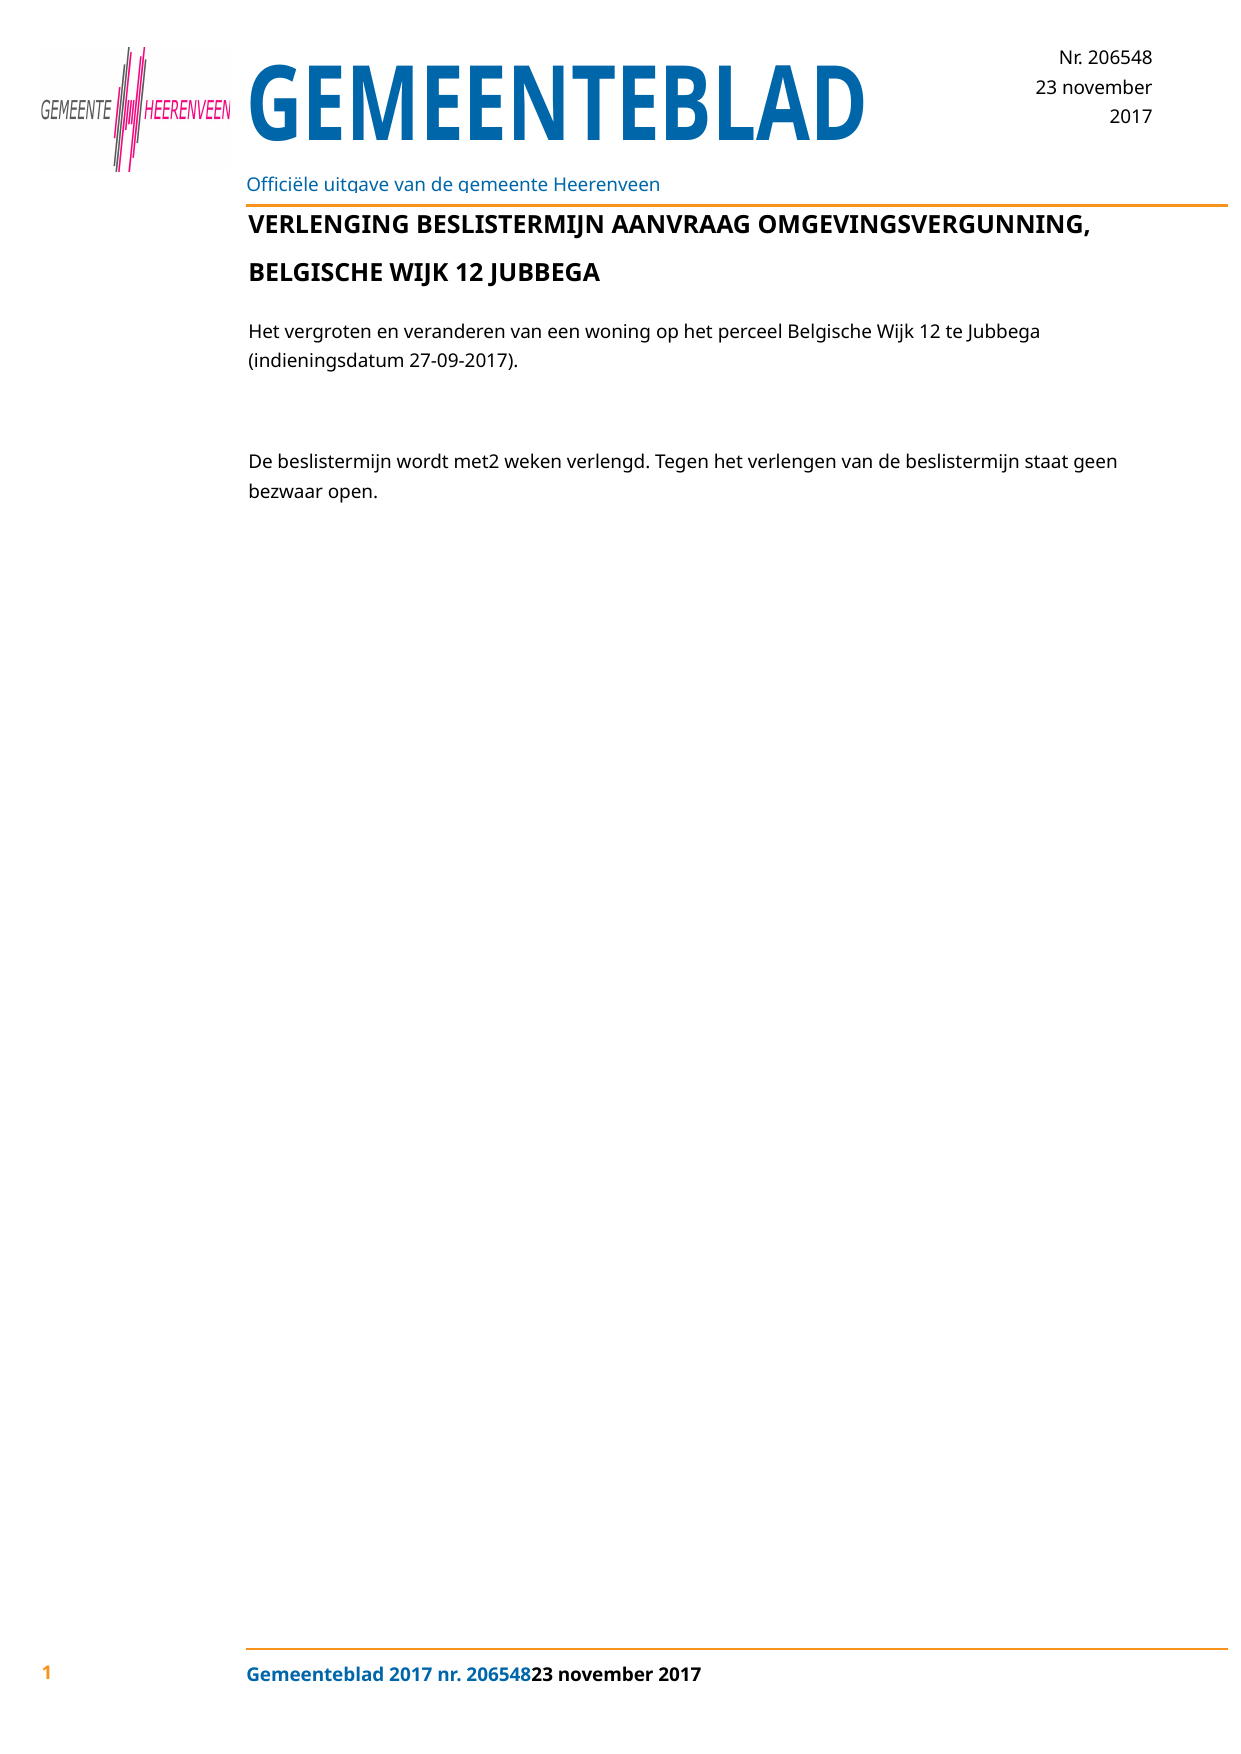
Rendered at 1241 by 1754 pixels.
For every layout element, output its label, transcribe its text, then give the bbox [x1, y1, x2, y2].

text Het vergroten en veranderen van een woning op het perceel Belgische Wijk 12 te Jubbega (indieningsdatum 27-09-2017). [248, 318, 1152, 373]
text De beslistermijn wordt met2 weken verlengd. Tegen het verlengen van de beslistermijn staat geen bezwaar open. [248, 448, 1152, 504]
text VERLENGING BESLISTERMIJN AANVRAAG OMGEVINGSVERGUNNING, BELGISCHE WIJK 12 JUBBEGA [248, 207, 1152, 288]
picture [41, 47, 231, 172]
